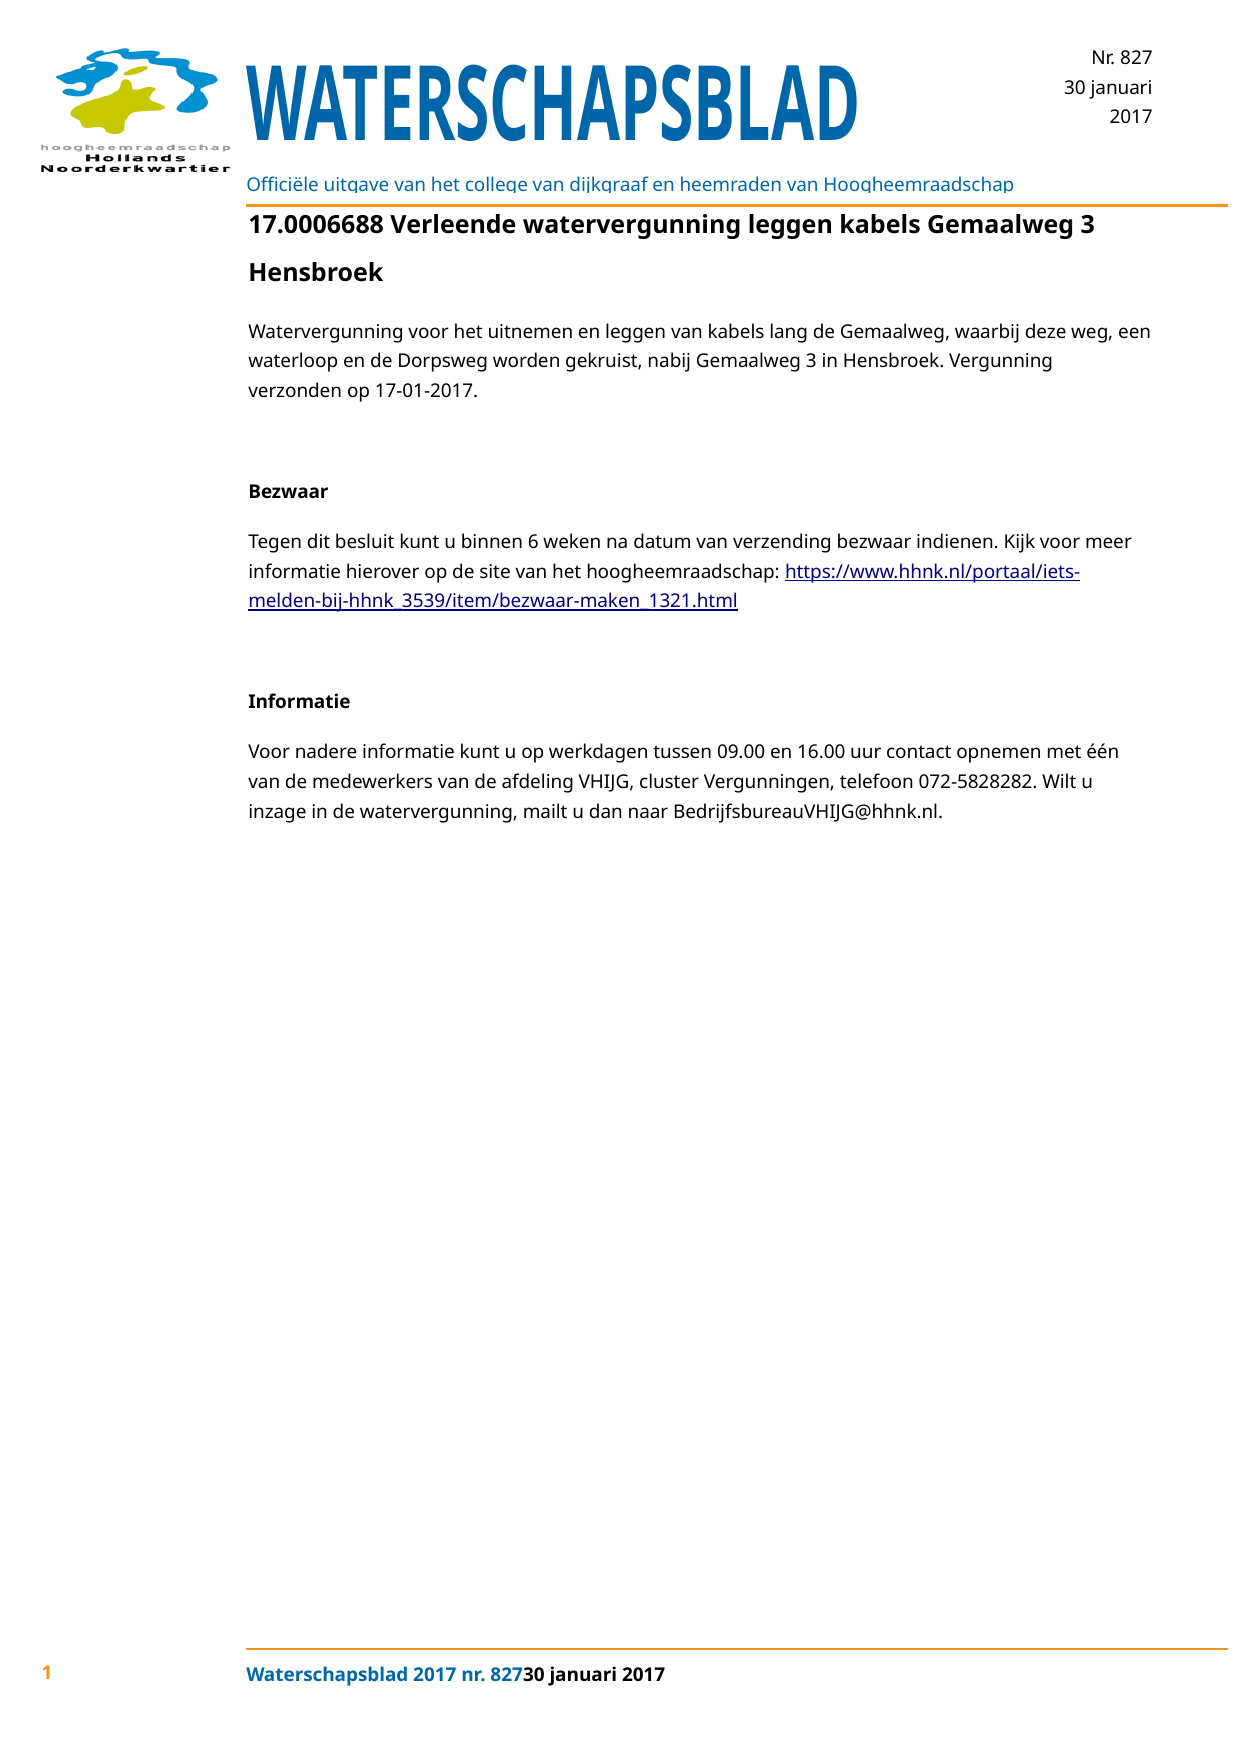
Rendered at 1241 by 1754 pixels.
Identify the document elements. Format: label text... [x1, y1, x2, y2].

text 17.0006688 Verleende watervergunning leggen kabels Gemaalweg 3 Hensbroek [248, 207, 1152, 288]
text Voor nadere informatie kunt u op werkdagen tussen 09.00 en 16.00 uur contact opnemen met één van de medewerkers van de afdeling VHIJG, cluster Vergunningen, telefoon 072-5828282. Wilt u inzage in de watervergunning, mailt u dan naar BedrijfsbureauVHIJG@hhnk.nl. [248, 739, 1152, 824]
text Watervergunning voor het uitnemen en leggen van kabels lang de Gemaalweg, waarbij deze weg, een waterloop en de Dorpsweg worden gekruist, nabij Gemaalweg 3 in Hensbroek. Vergunning verzonden op 17-01-2017. [248, 318, 1152, 403]
text Tegen dit besluit kunt u binnen 6 weken na datum van verzending bezwaar indienen. Kijk voor meer informatie hierover op de site van het hoogheemraadschap: https://www.hhnk.nl/portaal/iets-melden-bij-hhnk_3539/item/bezwaar-maken_1321.html [248, 528, 1152, 613]
text Informatie [248, 688, 1152, 714]
text Bezwaar [248, 478, 1152, 504]
picture [41, 47, 231, 172]
